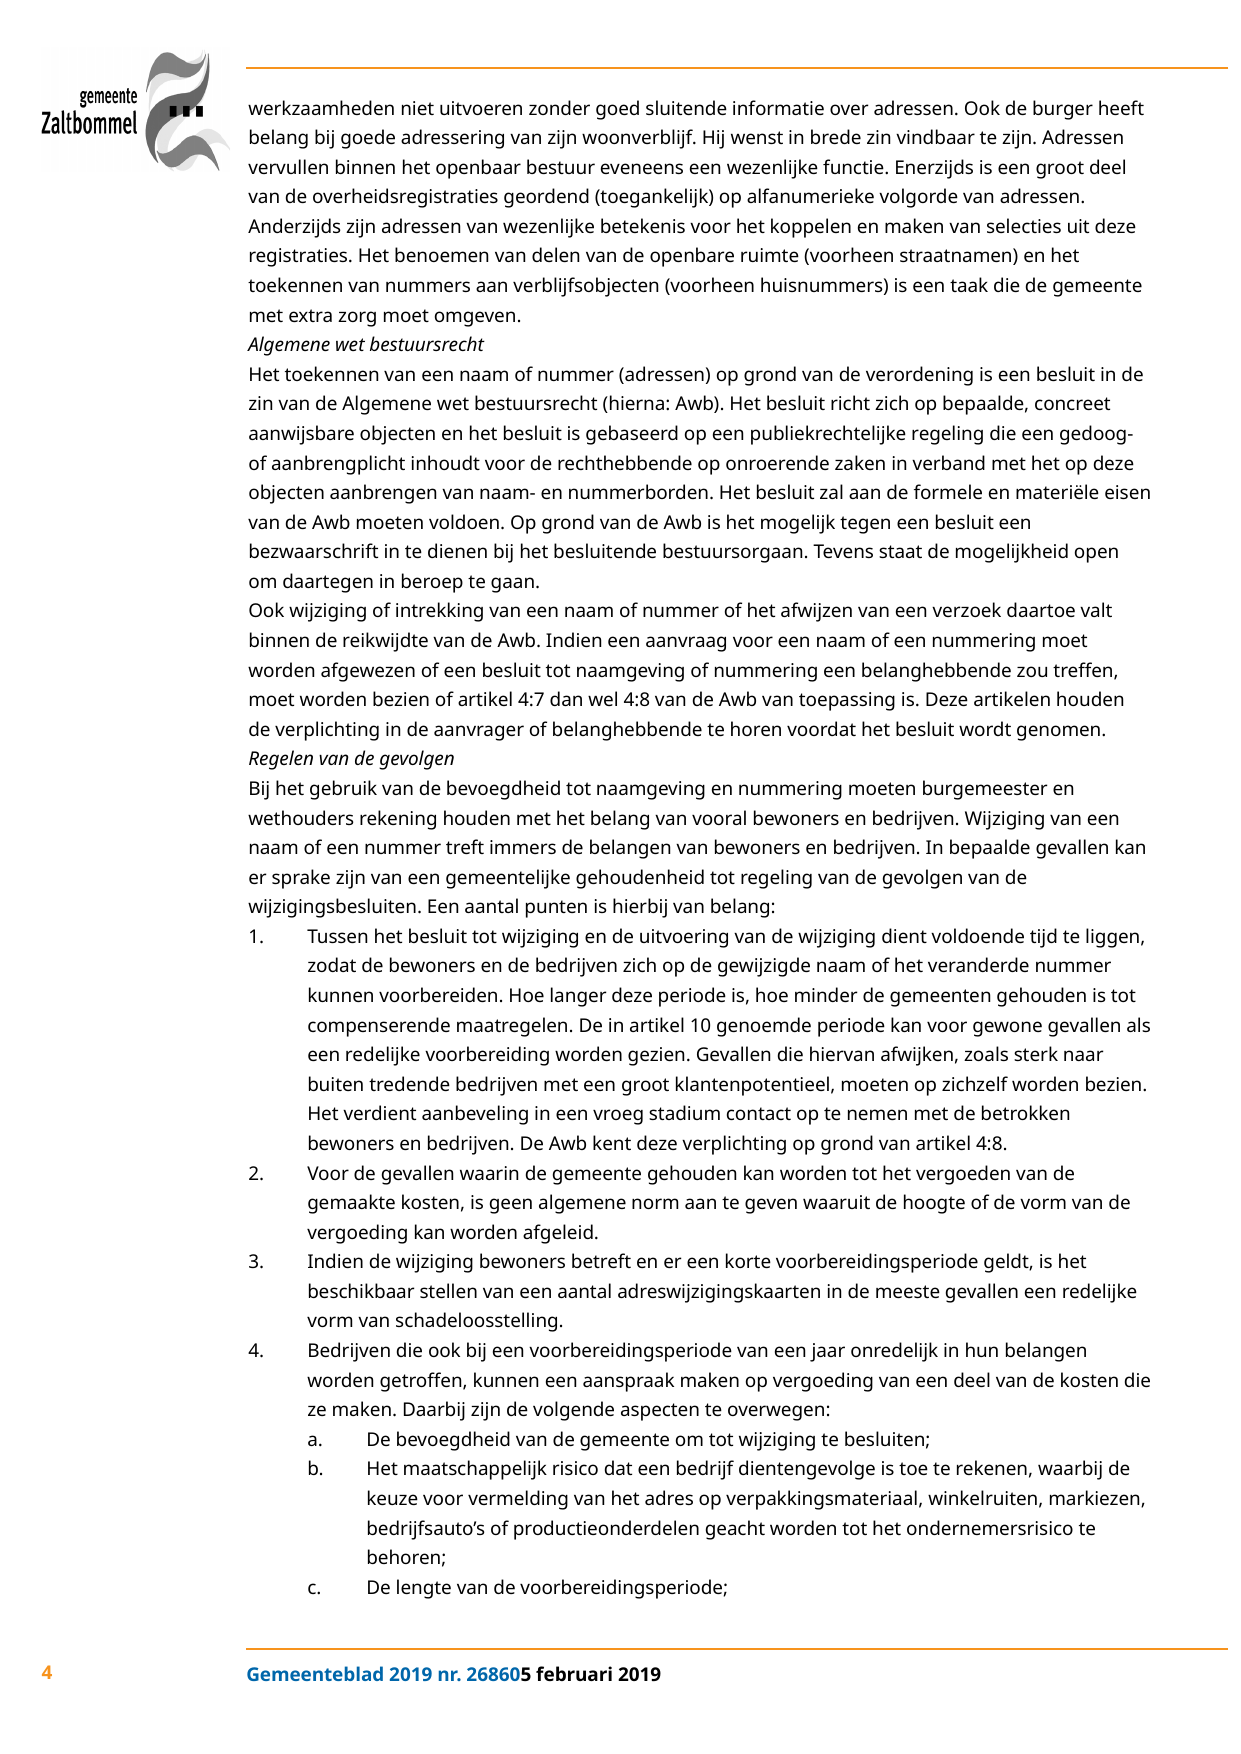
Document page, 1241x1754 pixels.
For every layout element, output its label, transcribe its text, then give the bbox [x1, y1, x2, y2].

text Regelen van de gevolgen [248, 746, 1152, 771]
text Het toekennen van een naam of nummer (adressen) op grond van de verordening is een besluit in de zin van de Algemene wet bestuursrecht (hierna: Awb). Het besluit richt zich op bepaalde, concreet aanwijsbare objecten en het besluit is gebaseerd op een publiekrechtelijke regeling die een gedoog- of aanbrengplicht inhoudt voor de rechthebbende op onroerende zaken in verband met het op deze objecten aanbrengen van naam- en nummerborden. Het besluit zal aan de formele en materiële eisen van de Awb moeten voldoen. Op grond van de Awb is het mogelijk tegen een besluit een bezwaarschrift in te dienen bij het besluitende bestuursorgaan. Tevens staat de mogelijkheid open om daartegen in beroep te gaan. [248, 361, 1152, 594]
text Bij het gebruik van de bevoegdheid tot naamgeving en nummering moeten burgemeester en wethouders rekening houden met het belang van vooral bewoners en bedrijven. Wijziging van een naam of een nummer treft immers de belangen van bewoners en bedrijven. In bepaalde gevallen kan er sprake zijn van een gemeentelijke gehoudenheid tot regeling van de gevolgen van de wijzigingsbesluiten. Een aantal punten is hierbij van belang: [248, 775, 1152, 919]
list De bevoegdheid van de gemeente om tot wijziging te besluiten; [307, 1426, 1152, 1452]
list Bedrijven die ook bij een voorbereidingsperiode van een jaar onredelijk in hun belangen worden getroffen, kunnen een aanspraak maken op vergoeding van een deel van de kosten die ze maken. Daarbij zijn de volgende aspecten te overwegen: [248, 1337, 1152, 1422]
text Ook wijziging of intrekking van een naam of nummer of het afwijzen van een verzoek daartoe valt binnen de reikwijdte van de Awb. Indien een aanvraag voor een naam of een nummering moet worden afgewezen of een besluit tot naamgeving of nummering een belanghebbende zou treffen, moet worden bezien of artikel 4:7 dan wel 4:8 van de Awb van toepassing is. Deze artikelen houden de verplichting in de aanvrager of belanghebbende te horen voordat het besluit wordt genomen. [248, 598, 1152, 742]
text Algemene wet bestuursrecht [248, 331, 1152, 357]
list De lengte van de voorbereidingsperiode; [307, 1574, 1152, 1600]
picture [41, 47, 231, 172]
list Indien de wijziging bewoners betreft en er een korte voorbereidingsperiode geldt, is het beschikbaar stellen van een aantal adreswijzigingskaarten in de meeste gevallen een redelijke vorm van schadeloosstelling. [248, 1248, 1152, 1333]
list Voor de gevallen waarin de gemeente gehouden kan worden tot het vergoeden van de gemaakte kosten, is geen algemene norm aan te geven waaruit de hoogte of de vorm van de vergoeding kan worden afgeleid. [248, 1160, 1152, 1245]
list Tussen het besluit tot wijziging en de uitvoering van de wijziging dient voldoende tijd te liggen, zodat de bewoners en de bedrijven zich op de gewijzigde naam of het veranderde nummer kunnen voorbereiden. Hoe langer deze periode is, hoe minder de gemeenten gehouden is tot compenserende maatregelen. De in artikel 10 genoemde periode kan voor gewone gevallen als een redelijke voorbereiding worden gezien. Gevallen die hiervan afwijken, zoals sterk naar buiten tredende bedrijven met een groot klantenpotentieel, moeten op zichzelf worden bezien. Het verdient aanbeveling in een vroeg stadium contact op te nemen met de betrokken bewoners en bedrijven. De Awb kent deze verplichting op grond van artikel 4:8. [248, 923, 1152, 1156]
text werkzaamheden niet uitvoeren zonder goed sluitende informatie over adressen. Ook de burger heeft belang bij goede adressering van zijn woonverblijf. Hij wenst in brede zin vindbaar te zijn. Adressen vervullen binnen het openbaar bestuur eveneens een wezenlijke functie. Enerzijds is een groot deel van de overheidsregistraties geordend (toegankelijk) op alfanumerieke volgorde van adressen. Anderzijds zijn adressen van wezenlijke betekenis voor het koppelen en maken van selecties uit deze registraties. Het benoemen van delen van de openbare ruimte (voorheen straatnamen) en het toekennen van nummers aan verblijfsobjecten (voorheen huisnummers) is een taak die de gemeente met extra zorg moet omgeven. [248, 95, 1152, 328]
list Het maatschappelijk risico dat een bedrijf dientengevolge is toe te rekenen, waarbij de keuze voor vermelding van het adres op verpakkingsmateriaal, winkelruiten, markiezen, bedrijfsauto’s of productieonderdelen geacht worden tot het ondernemersrisico te behoren; [307, 1456, 1152, 1570]
